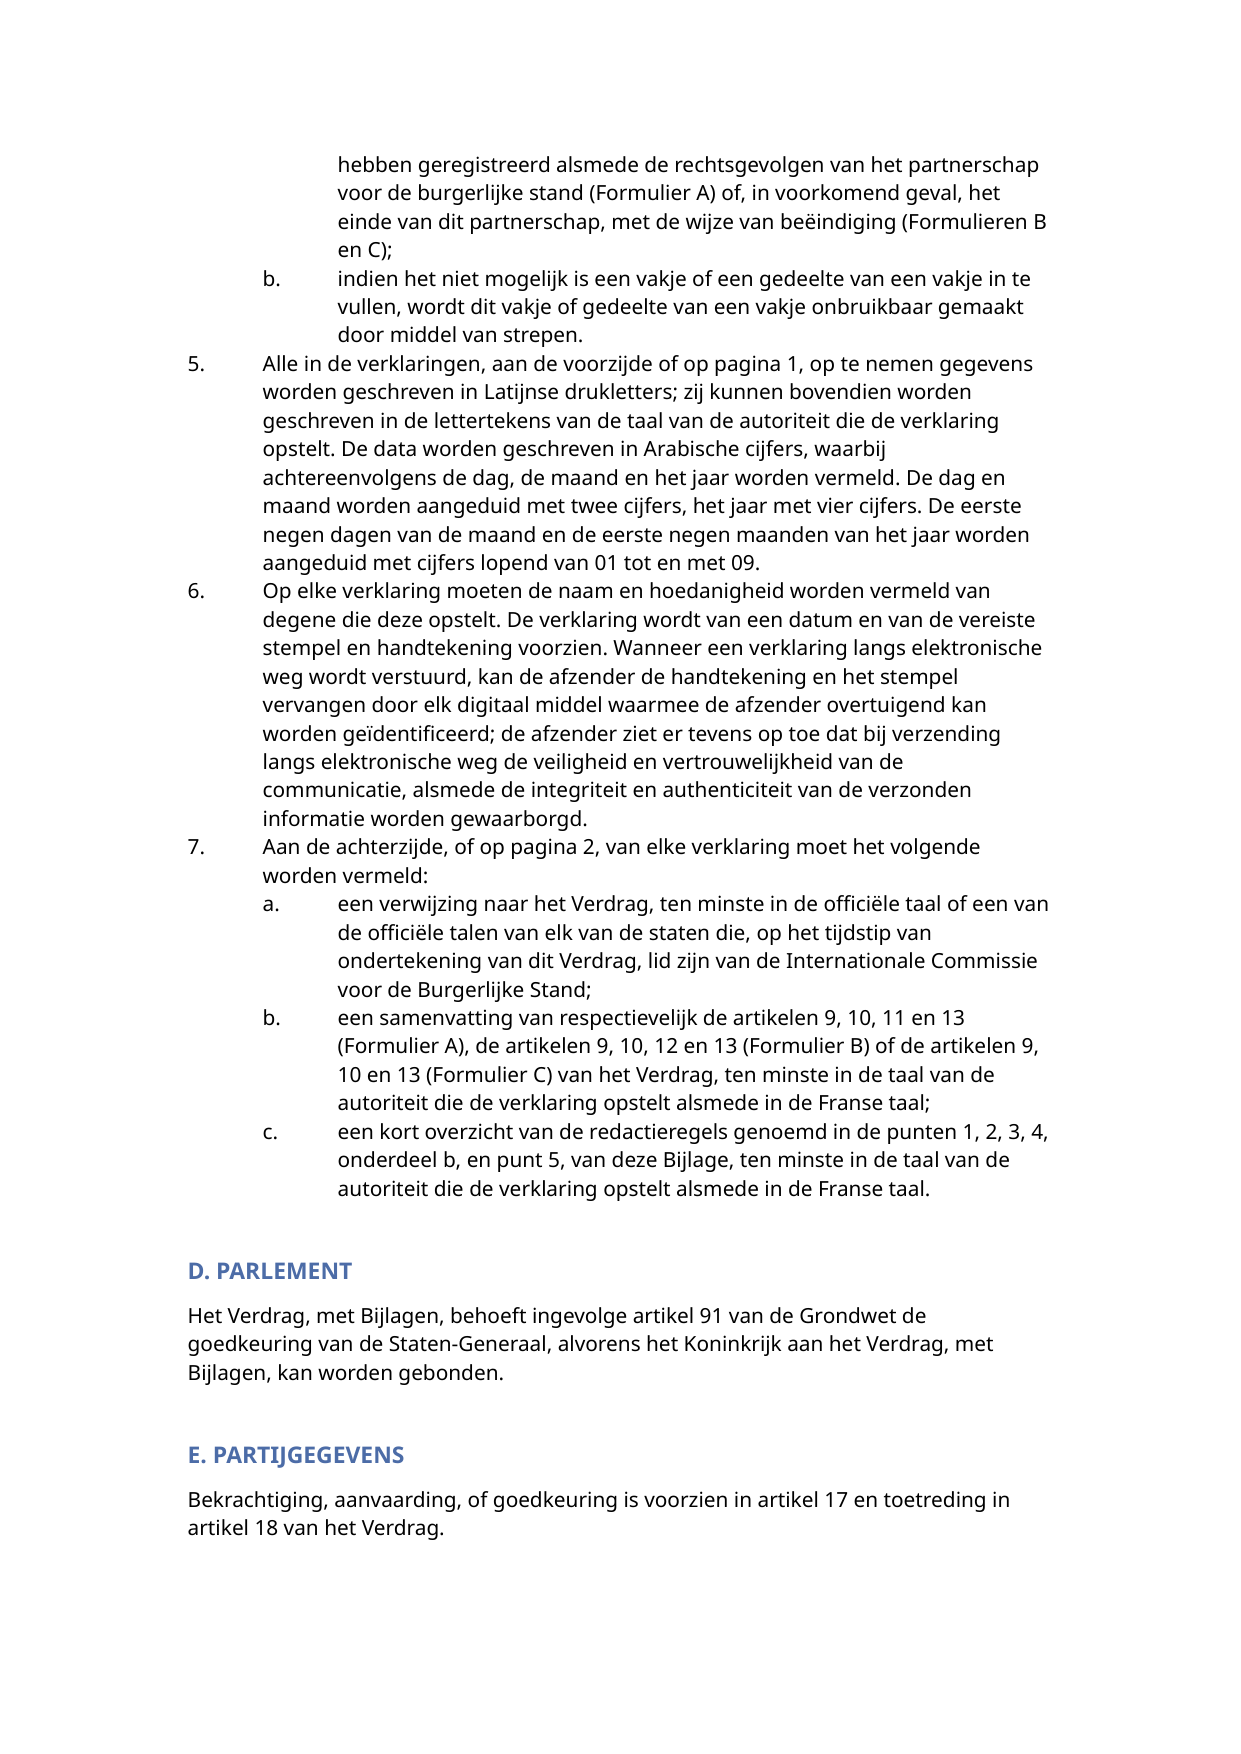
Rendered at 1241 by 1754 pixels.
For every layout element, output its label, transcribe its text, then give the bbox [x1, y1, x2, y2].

list een verwijzing naar het Verdrag, ten minste in de officiële taal of een van de officiële talen van elk van de staten die, op het tijdstip van ondertekening van dit Verdrag, lid zijn van de Internationale Commissie voor de Burgerlijke Stand; [262, 889, 1053, 1003]
list een samenvatting van respectievelijk de artikelen 9, 10, 11 en 13 (Formulier A), de artikelen 9, 10, 12 en 13 (Formulier B) of de artikelen 9, 10 en 13 (Formulier C) van het Verdrag, ten minste in de taal van de autoriteit die de verklaring opstelt alsmede in de Franse taal; [262, 1003, 1053, 1117]
text Bekrachtiging, aanvaarding, of goedkeuring is voorzien in artikel 17 en toetreding in artikel 18 van het Verdrag. [187, 1485, 1053, 1542]
text Het Verdrag, met Bijlagen, behoeft ingevolge artikel 91 van de Grondwet de goedkeuring van de Staten-Generaal, alvorens het Koninkrijk aan het Verdrag, met Bijlagen, kan worden gebonden. [187, 1301, 1053, 1386]
list Alle in de verklaringen, aan de voorzijde of op pagina 1, op te nemen gegevens worden geschreven in Latijnse drukletters; zij kunnen bovendien worden geschreven in de lettertekens van de taal van de autoriteit die de verklaring opstelt. De data worden geschreven in Arabische cijfers, waarbij achtereenvolgens de dag, de maand en het jaar worden vermeld. De dag en maand worden aangeduid met twee cijfers, het jaar met vier cijfers. De eerste negen dagen van de maand en de eerste negen maanden van het jaar worden aangeduid met cijfers lopend van 01 tot en met 09. [187, 349, 1053, 577]
list Aan de achterzijde, of op pagina 2, van elke verklaring moet het volgende worden vermeld: [187, 832, 1053, 889]
list hebben geregistreerd alsmede de rechtsgevolgen van het partnerschap voor de burgerlijke stand (Formulier A) of, in voorkomend geval, het einde van dit partnerschap, met de wijze van beëindiging (Formulieren B en C); [262, 150, 1053, 264]
subtitle E. PARTIJGEGEVENS [187, 1439, 1053, 1470]
list een kort overzicht van de redactieregels genoemd in de punten 1, 2, 3, 4, onderdeel b, en punt 5, van deze Bijlage, ten minste in de taal van de autoriteit die de verklaring opstelt alsmede in de Franse taal. [262, 1117, 1053, 1202]
subtitle D. PARLEMENT [187, 1255, 1053, 1286]
list Op elke verklaring moeten de naam en hoedanigheid worden vermeld van degene die deze opstelt. De verklaring wordt van een datum en van de vereiste stempel en handtekening voorzien. Wanneer een verklaring langs elektronische weg wordt verstuurd, kan de afzender de handtekening en het stempel vervangen door elk digitaal middel waarmee de afzender overtuigend kan worden geïdentificeerd; de afzender ziet er tevens op toe dat bij verzending langs elektronische weg de veiligheid en vertrouwelijkheid van de communicatie, alsmede de integriteit en authenticiteit van de verzonden informatie worden gewaarborgd. [187, 577, 1053, 832]
list indien het niet mogelijk is een vakje of een gedeelte van een vakje in te vullen, wordt dit vakje of gedeelte van een vakje onbruikbaar gemaakt door middel van strepen. [262, 264, 1053, 349]
